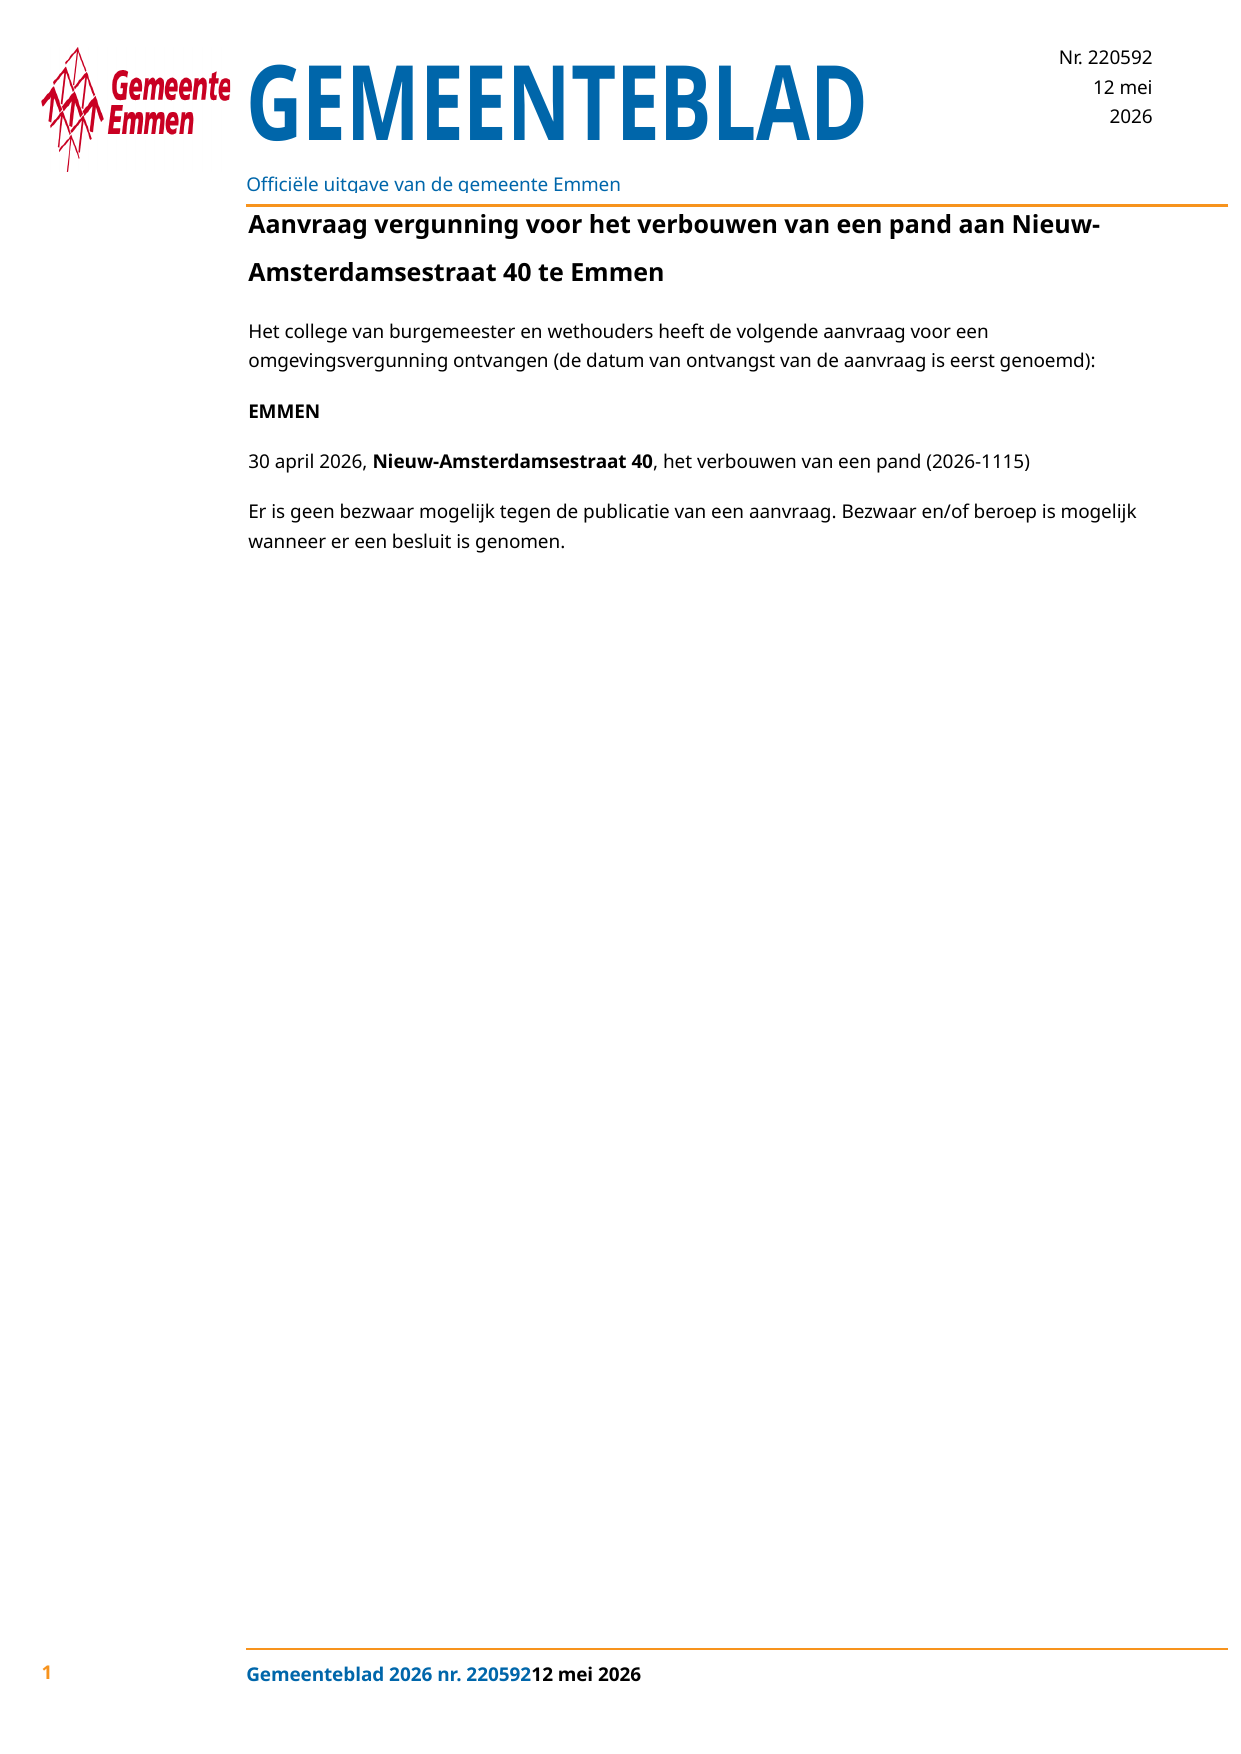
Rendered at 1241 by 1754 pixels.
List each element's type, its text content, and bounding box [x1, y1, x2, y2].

text 30 april 2026, Nieuw-Amsterdamsestraat 40, het verbouwen van een pand (2026-1115) [248, 448, 1152, 474]
text EMMEN [248, 398, 1152, 424]
picture [41, 47, 231, 172]
text Het college van burgemeester en wethouders heeft de volgende aanvraag voor een omgevingsvergunning ontvangen (de datum van ontvangst van de aanvraag is eerst genoemd): [248, 318, 1152, 373]
text Aanvraag vergunning voor het verbouwen van een pand aan Nieuw-Amsterdamsestraat 40 te Emmen [248, 207, 1152, 288]
text Er is geen bezwaar mogelijk tegen de publicatie van een aanvraag. Bezwaar en/of beroep is mogelijk wanneer er een besluit is genomen. [248, 499, 1152, 554]
